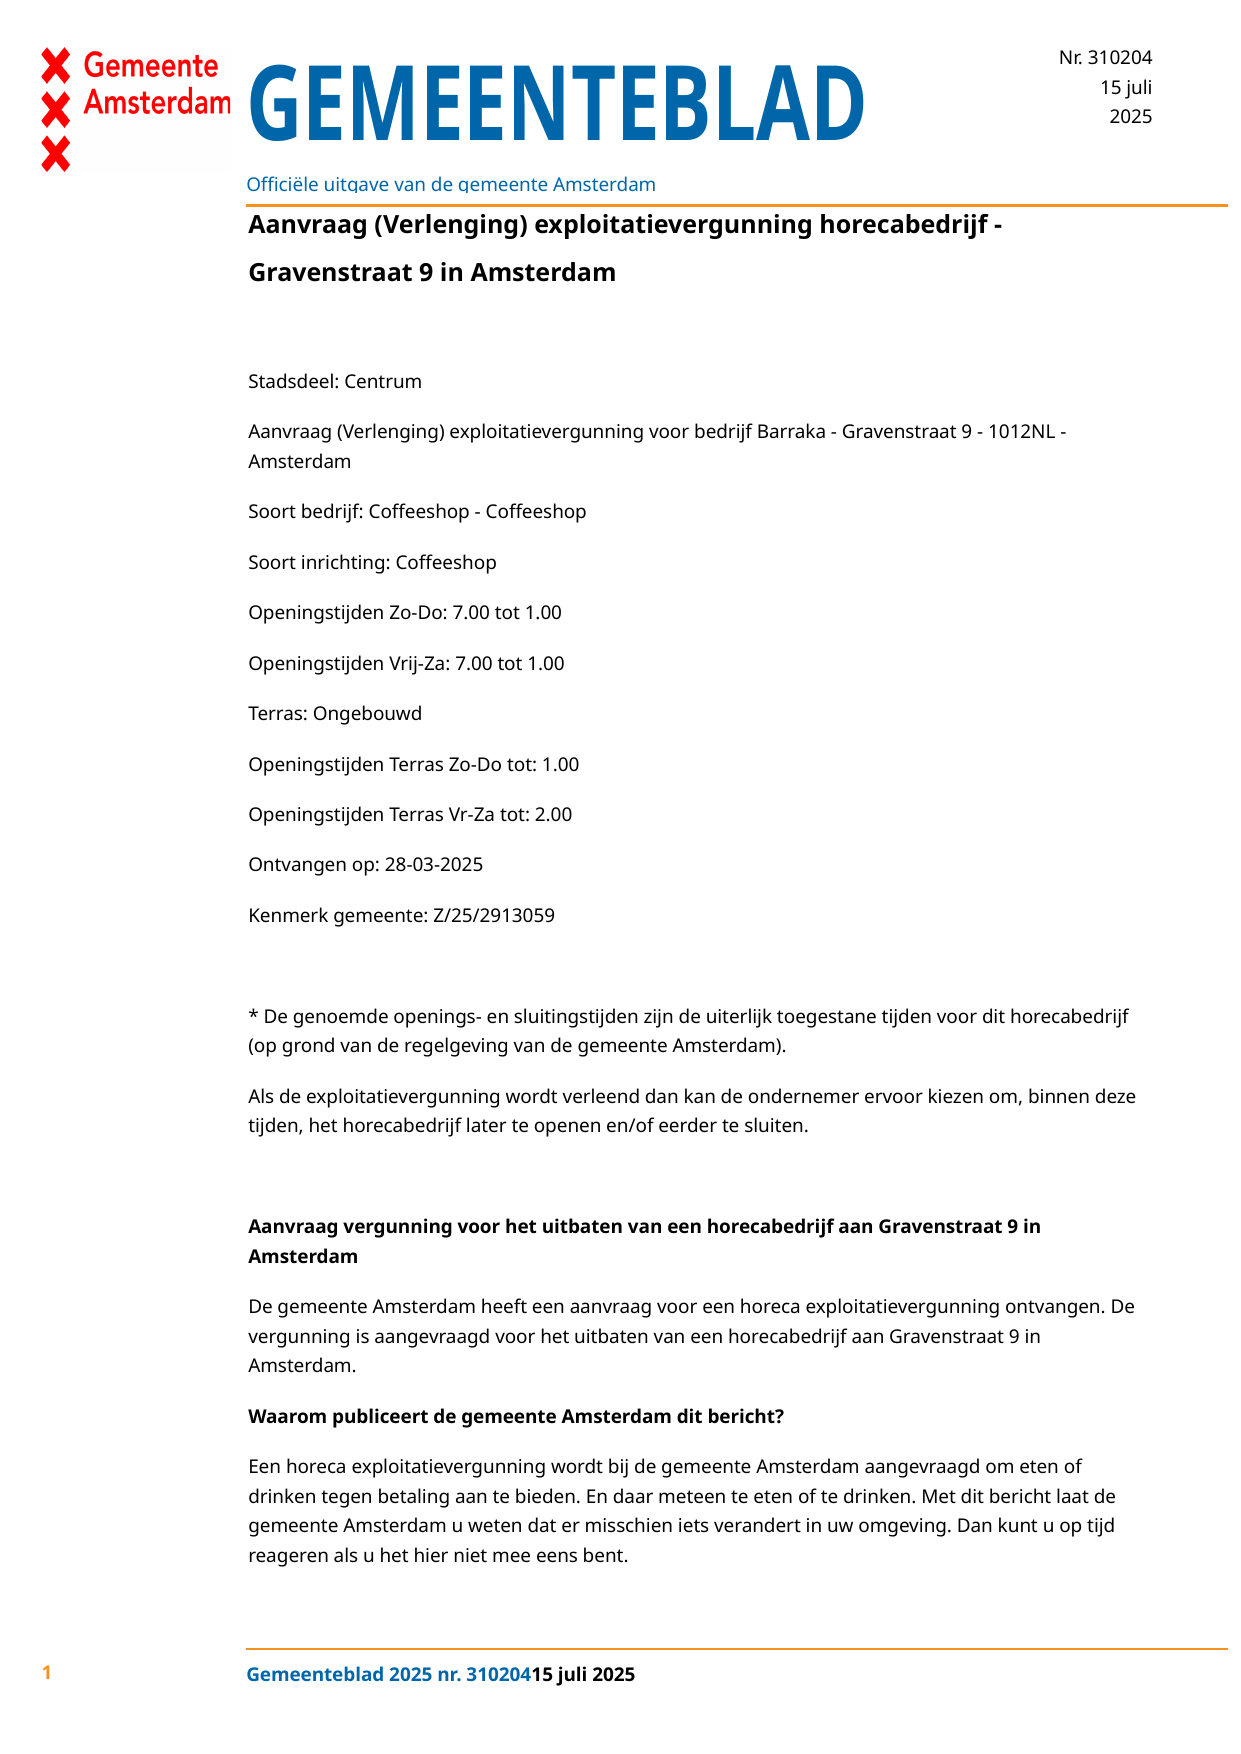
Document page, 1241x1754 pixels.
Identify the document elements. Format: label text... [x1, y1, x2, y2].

text Openingstijden Terras Vr-Za tot: 2.00 [248, 801, 1152, 827]
text * De genoemde openings- en sluitingstijden zijn de uiterlijk toegestane tijden voor dit horecabedrijf (op grond van de regelgeving van de gemeente Amsterdam). [248, 1003, 1152, 1058]
text Soort bedrijf: Coffeeshop - Coffeeshop [248, 499, 1152, 524]
text Openingstijden Zo-Do: 7.00 tot 1.00 [248, 599, 1152, 625]
text Aanvraag vergunning voor het uitbaten van een horecabedrijf aan Gravenstraat 9 in Amsterdam [248, 1213, 1152, 1269]
text Aanvraag (Verlenging) exploitatievergunning horecabedrijf - Gravenstraat 9 in Amsterdam [248, 207, 1152, 288]
picture [41, 47, 231, 172]
text Stadsdeel: Centrum [248, 368, 1152, 394]
text De gemeente Amsterdam heeft een aanvraag voor een horeca exploitatievergunning ontvangen. De vergunning is aangevraagd voor het uitbaten van een horecabedrijf aan Gravenstraat 9 in Amsterdam. [248, 1293, 1152, 1378]
text Terras: Ongebouwd [248, 700, 1152, 726]
text Openingstijden Terras Zo-Do tot: 1.00 [248, 751, 1152, 777]
text Waarom publiceert de gemeente Amsterdam dit bericht? [248, 1403, 1152, 1429]
text Aanvraag (Verlenging) exploitatievergunning voor bedrijf Barraka - Gravenstraat 9 - 1012NL - Amsterdam [248, 419, 1152, 474]
text Openingstijden Vrij-Za: 7.00 tot 1.00 [248, 650, 1152, 676]
text Kenmerk gemeente: Z/25/2913059 [248, 902, 1152, 928]
text Ontvangen op: 28-03-2025 [248, 852, 1152, 877]
text Een horeca exploitatievergunning wordt bij de gemeente Amsterdam aangevraagd om eten of drinken tegen betaling aan te bieden. En daar meteen te eten of te drinken. Met dit bericht laat de gemeente Amsterdam u weten dat er misschien iets verandert in uw omgeving. Dan kunt u op tijd reageren als u het hier niet mee eens bent. [248, 1453, 1152, 1568]
text Als de exploitatievergunning wordt verleend dan kan de ondernemer ervoor kiezen om, binnen deze tijden, het horecabedrijf later te openen en/of eerder te sluiten. [248, 1083, 1152, 1138]
text Soort inrichting: Coffeeshop [248, 549, 1152, 575]
